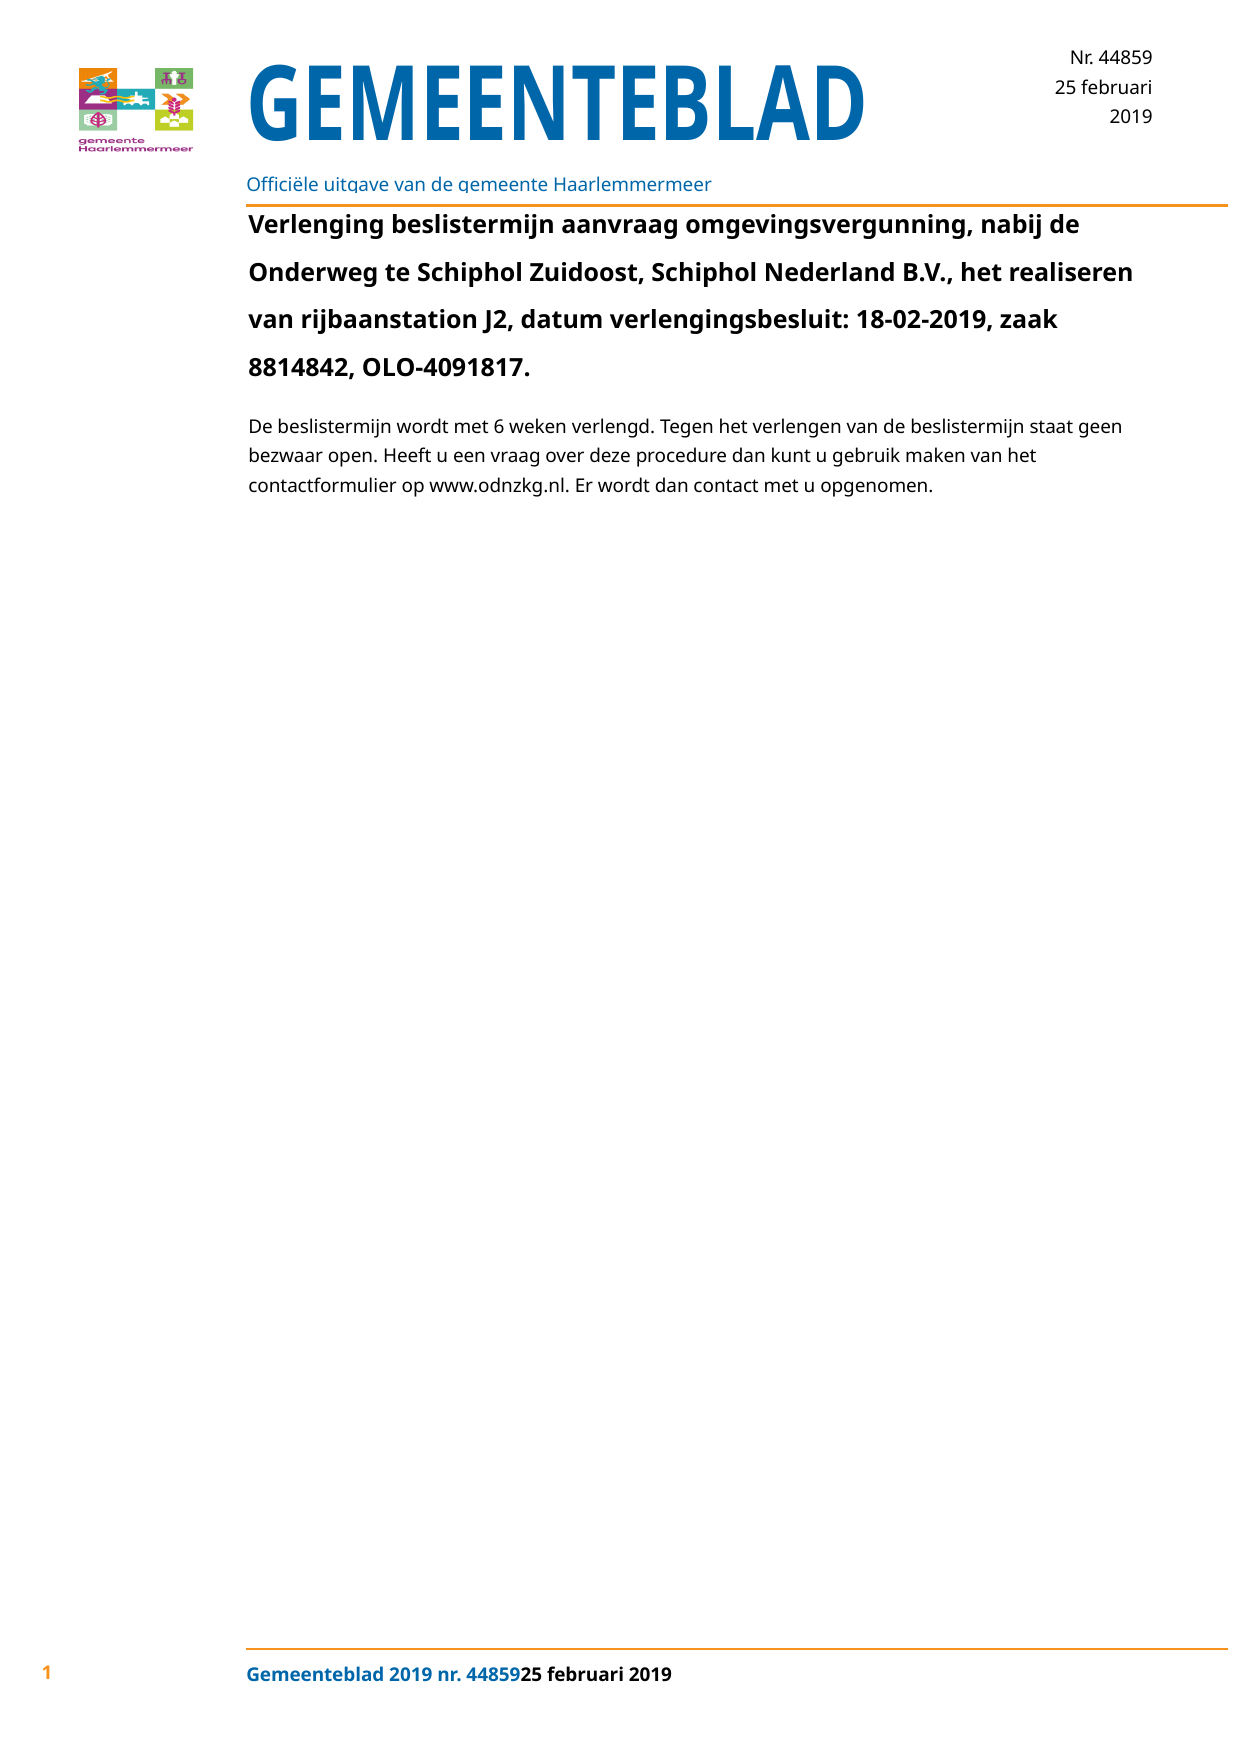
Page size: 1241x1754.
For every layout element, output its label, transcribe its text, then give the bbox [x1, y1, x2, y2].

picture [41, 47, 231, 172]
text De beslistermijn wordt met 6 weken verlengd. Tegen het verlengen van de beslistermijn staat geen bezwaar open. Heeft u een vraag over deze procedure dan kunt u gebruik maken van het contactformulier op www.odnzkg.nl. Er wordt dan contact met u opgenomen. [248, 413, 1152, 498]
text Verlenging beslistermijn aanvraag omgevingsvergunning, nabij de Onderweg te Schiphol Zuidoost, Schiphol Nederland B.V., het realiseren van rijbaanstation J2, datum verlengingsbesluit: 18-02-2019, zaak 8814842, OLO-4091817. [248, 207, 1152, 384]
